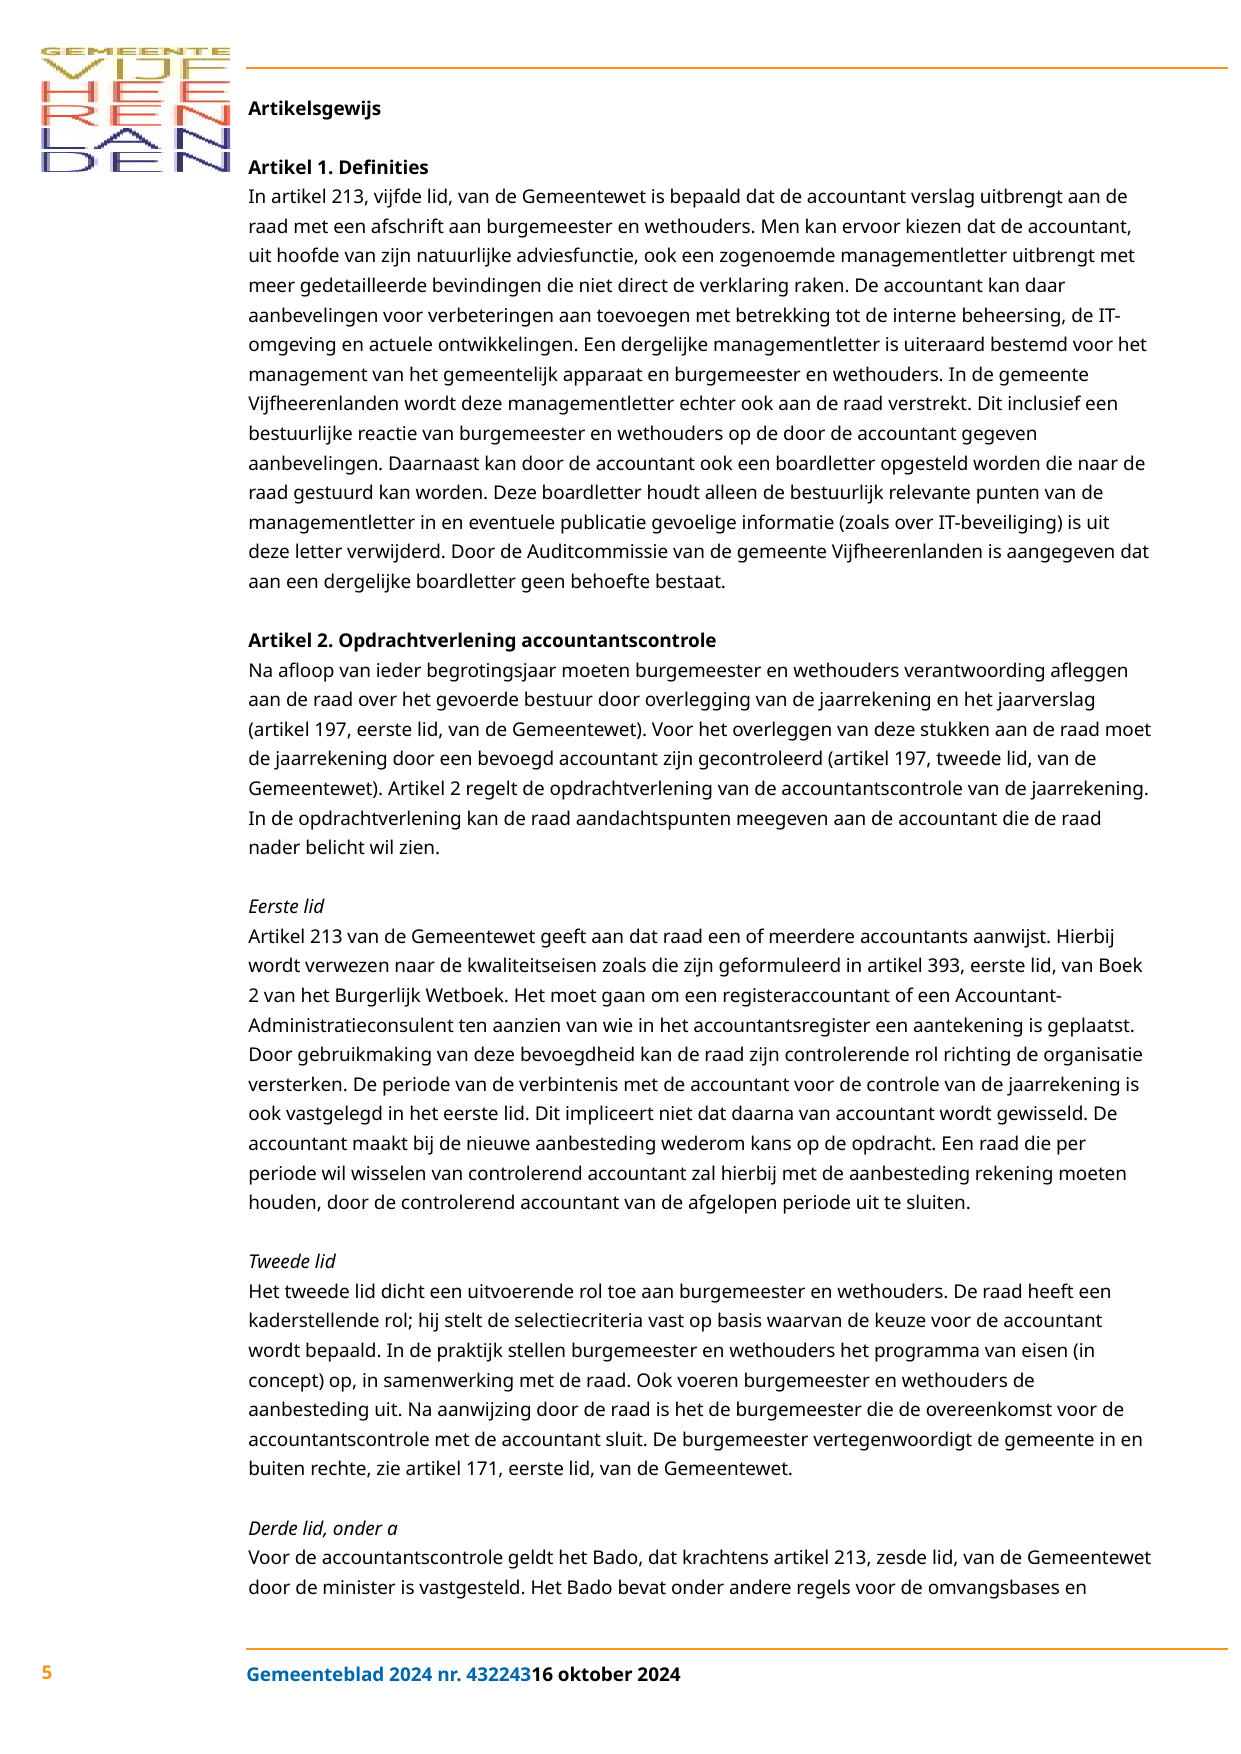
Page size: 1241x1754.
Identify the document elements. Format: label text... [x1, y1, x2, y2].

text Voor de accountantscontrole geldt het Bado, dat krachtens artikel 213, zesde lid, van de Gemeentewet door de minister is vastgesteld. Het Bado bevat onder andere regels voor de omvangsbases en [248, 1544, 1152, 1600]
text In artikel 213, vijfde lid, van de Gemeentewet is bepaald dat de accountant verslag uitbrengt aan de raad met een afschrift aan burgemeester en wethouders. Men kan ervoor kiezen dat de accountant, uit hoofde van zijn natuurlijke adviesfunctie, ook een zogenoemde managementletter uitbrengt met meer gedetailleerde bevindingen die niet direct de verklaring raken. De accountant kan daar aanbevelingen voor verbeteringen aan toevoegen met betrekking tot de interne beheersing, de IT-omgeving en actuele ontwikkelingen. Een dergelijke managementletter is uiteraard bestemd voor het management van het gemeentelijk apparaat en burgemeester en wethouders. In de gemeente Vijfheerenlanden wordt deze managementletter echter ook aan de raad verstrekt. Dit inclusief een bestuurlijke reactie van burgemeester en wethouders op de door de accountant gegeven aanbevelingen. Daarnaast kan door de accountant ook een boardletter opgesteld worden die naar de raad gestuurd kan worden. Deze boardletter houdt alleen de bestuurlijk relevante punten van de managementletter in en eventuele publicatie gevoelige informatie (zoals over IT-beveiliging) is uit deze letter verwijderd. Door de Auditcommissie van de gemeente Vijfheerenlanden is aangegeven dat aan een dergelijke boardletter geen behoefte bestaat. [248, 183, 1152, 594]
text Artikelsgewijs [248, 95, 1152, 121]
text Eerste lid [248, 893, 1152, 919]
text Tweede lid [248, 1248, 1152, 1274]
text Artikel 1. Definities [248, 154, 1152, 180]
text Het tweede lid dicht een uitvoerende rol toe aan burgemeester en wethouders. De raad heeft een kaderstellende rol; hij stelt de selectiecriteria vast op basis waarvan de keuze voor de accountant wordt bepaald. In de praktijk stellen burgemeester en wethouders het programma van eisen (in concept) op, in samenwerking met de raad. Ook voeren burgemeester en wethouders de aanbesteding uit. Na aanwijzing door de raad is het de burgemeester die de overeenkomst voor de accountantscontrole met de accountant sluit. De burgemeester vertegenwoordigt de gemeente in en buiten rechte, zie artikel 171, eerste lid, van de Gemeentewet. [248, 1278, 1152, 1481]
text Artikel 213 van de Gemeentewet geeft aan dat raad een of meerdere accountants aanwijst. Hierbij wordt verwezen naar de kwaliteitseisen zoals die zijn geformuleerd in artikel 393, eerste lid, van Boek 2 van het Burgerlijk Wetboek. Het moet gaan om een registeraccountant of een Accountant-Administratieconsulent ten aanzien van wie in het accountantsregister een aantekening is geplaatst. Door gebruikmaking van deze bevoegdheid kan de raad zijn controlerende rol richting de organisatie versterken. De periode van de verbintenis met de accountant voor de controle van de jaarrekening is ook vastgelegd in het eerste lid. Dit impliceert niet dat daarna van accountant wordt gewisseld. De accountant maakt bij de nieuwe aanbesteding wederom kans op de opdracht. Een raad die per periode wil wisselen van controlerend accountant zal hierbij met de aanbesteding rekening moeten houden, door de controlerend accountant van de afgelopen periode uit te sluiten. [248, 923, 1152, 1215]
text Artikel 2. Opdrachtverlening accountantscontrole [248, 627, 1152, 653]
text Na afloop van ieder begrotingsjaar moeten burgemeester en wethouders verantwoording afleggen aan de raad over het gevoerde bestuur door overlegging van de jaarrekening en het jaarverslag (artikel 197, eerste lid, van de Gemeentewet). Voor het overleggen van deze stukken aan de raad moet de jaarrekening door een bevoegd accountant zijn gecontroleerd (artikel 197, tweede lid, van de Gemeentewet). Artikel 2 regelt de opdrachtverlening van de accountantscontrole van de jaarrekening. In de opdrachtverlening kan de raad aandachtspunten meegeven aan de accountant die de raad nader belicht wil zien. [248, 657, 1152, 860]
picture [41, 47, 231, 172]
text Derde lid, onder a [248, 1515, 1152, 1541]
